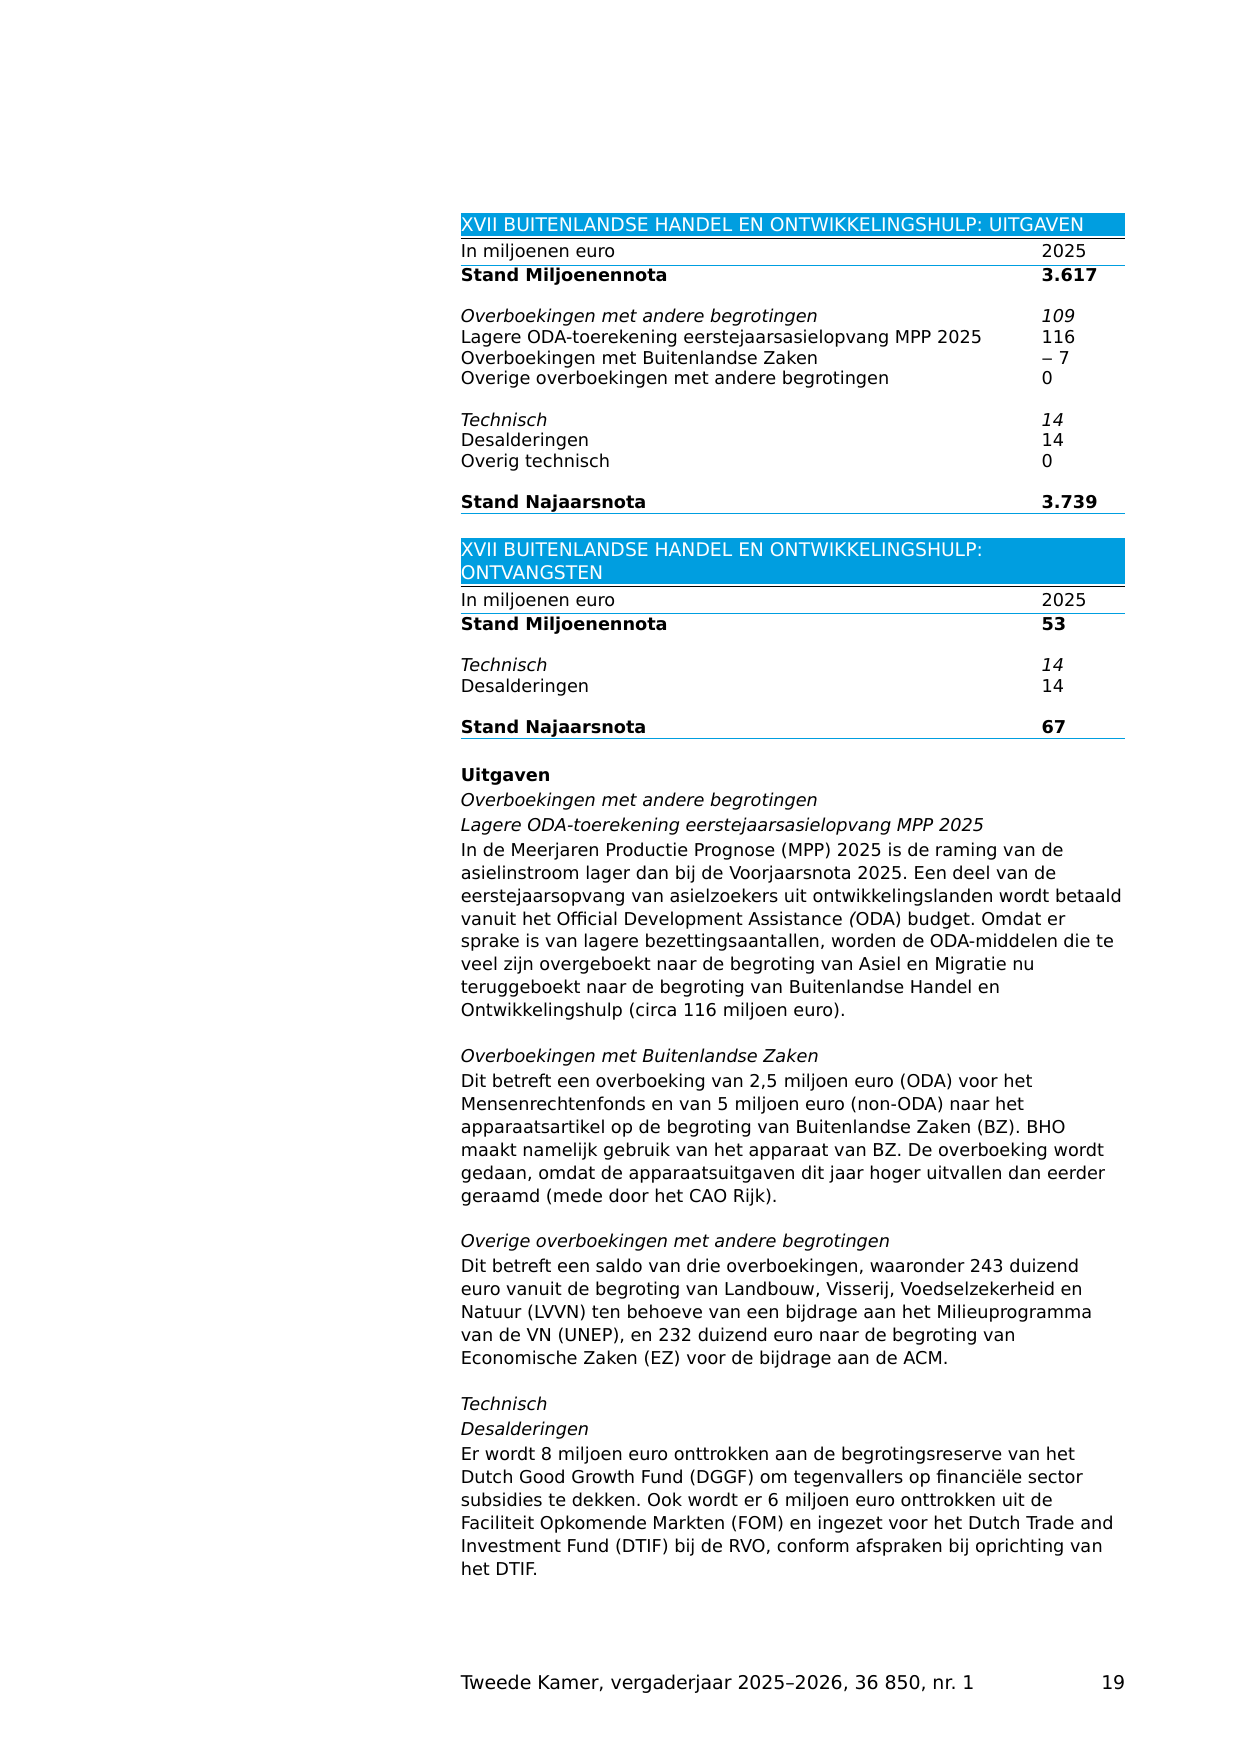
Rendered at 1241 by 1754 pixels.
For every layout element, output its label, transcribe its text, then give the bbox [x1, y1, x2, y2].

table_cell [461, 634, 1038, 655]
text Er wordt 8 miljoen euro onttrokken aan de begrotingsreserve van het Dutch Good Growth Fund (DGGF) om tegenvallers op financiële sector subsidies te dekken. Ook wordt er 6 miljoen euro onttrokken uit de Faciliteit Opkomende Markten (FOM) en ingezet voor het Dutch Trade and Investment Fund (DTIF) bij de RVO, conform afspraken bij oprichting van het DTIF. [461, 1442, 1125, 1579]
text Overboekingen met andere begrotingen [461, 788, 1125, 811]
text Uitgaven [461, 763, 1125, 786]
table_cell In miljoenen euro [461, 239, 1038, 265]
text Lagere ODA-toerekening eerstejaarsasielopvang MPP 2025 [461, 813, 1125, 836]
table_cell Overboekingen met andere begrotingen [461, 306, 1038, 327]
table_cell 2025 [1039, 239, 1125, 265]
table_cell 2025 [1039, 587, 1125, 613]
text In de Meerjaren Productie Prognose (MPP) 2025 is de raming van de asielinstroom lager dan bĳ de Voorjaarsnota 2025. Een deel van de eerstejaarsopvang van asielzoekers uit ontwikkelingslanden wordt betaald vanuit het Official Development Assistance (ODA) budget. Omdat er sprake is van lagere bezettingsaantallen, worden de ODA-middelen die te veel zijn overgeboekt naar de begroting van Asiel en Migratie nu teruggeboekt naar de begroting van Buitenlandse Handel en Ontwikkelingshulp (circa 116 miljoen euro). [461, 838, 1125, 1021]
table_cell [1039, 634, 1125, 655]
table_cell Overboekingen met Buitenlandse Zaken [461, 348, 1038, 368]
table_cell Overig technisch [461, 451, 1038, 471]
table_cell Desalderingen [461, 676, 1038, 696]
table_cell [1039, 696, 1125, 717]
table_cell [1039, 471, 1125, 492]
text Overige overboekingen met andere begrotingen [461, 1229, 1125, 1252]
table_cell 67 [1039, 717, 1125, 737]
table_cell 14 [1039, 655, 1125, 676]
table_cell 0 [1039, 368, 1125, 389]
table_cell Stand Najaarsnota [461, 717, 1038, 737]
table_cell 53 [1039, 614, 1125, 634]
table_cell 14 [1039, 676, 1125, 696]
table_cell Overige overboekingen met andere begrotingen [461, 368, 1038, 389]
table_cell 0 [1039, 451, 1125, 471]
text Technisch [461, 1392, 1125, 1415]
table_cell Technisch [461, 655, 1038, 676]
table_cell 3.617 [1039, 266, 1125, 286]
table_cell [1039, 389, 1125, 409]
text Overboekingen met Buitenlandse Zaken [461, 1044, 1125, 1067]
table_cell 14 [1039, 410, 1125, 430]
text Dit betreft een saldo van drie overboekingen, waaronder 243 duizend euro vanuit de begroting van Landbouw, Visserij, Voedselzekerheid en Natuur (LVVN) ten behoeve van een bijdrage aan het Milieuprogramma van de VN (UNEP), en 232 duizend euro naar de begroting van Economische Zaken (EZ) voor de bijdrage aan de ACM. [461, 1254, 1125, 1369]
table_cell [461, 696, 1038, 717]
table_cell In miljoenen euro [461, 587, 1038, 613]
table_cell Stand Miljoenennota [461, 266, 1038, 286]
table_cell Stand Miljoenennota [461, 614, 1038, 634]
table_cell Technisch [461, 410, 1038, 430]
table_cell Stand Najaarsnota [461, 492, 1038, 513]
table_cell Desalderingen [461, 430, 1038, 451]
table_cell [461, 389, 1038, 409]
table_cell 14 [1039, 430, 1125, 451]
table_cell ‒ 7 [1039, 348, 1125, 368]
table_cell [1039, 286, 1125, 306]
text Dit betreft een overboeking van 2,5 miljoen euro (ODA) voor het Mensenrechtenfonds en van 5 miljoen euro (non-ODA) naar het apparaatsartikel op de begroting van Buitenlandse Zaken (BZ). BHO maakt namelijk gebruik van het apparaat van BZ. De overboeking wordt gedaan, omdat de apparaatsuitgaven dit jaar hoger uitvallen dan eerder geraamd (mede door het CAO Rijk). [461, 1069, 1125, 1207]
table_cell 116 [1039, 327, 1125, 348]
text Desalderingen [461, 1417, 1125, 1440]
table_cell Lagere ODA-toerekening eerstejaarsasielopvang MPP 2025 [461, 327, 1038, 348]
table_cell [461, 471, 1038, 492]
table_cell 3.739 [1039, 492, 1125, 513]
table_cell [461, 286, 1038, 306]
table_cell 109 [1039, 306, 1125, 327]
